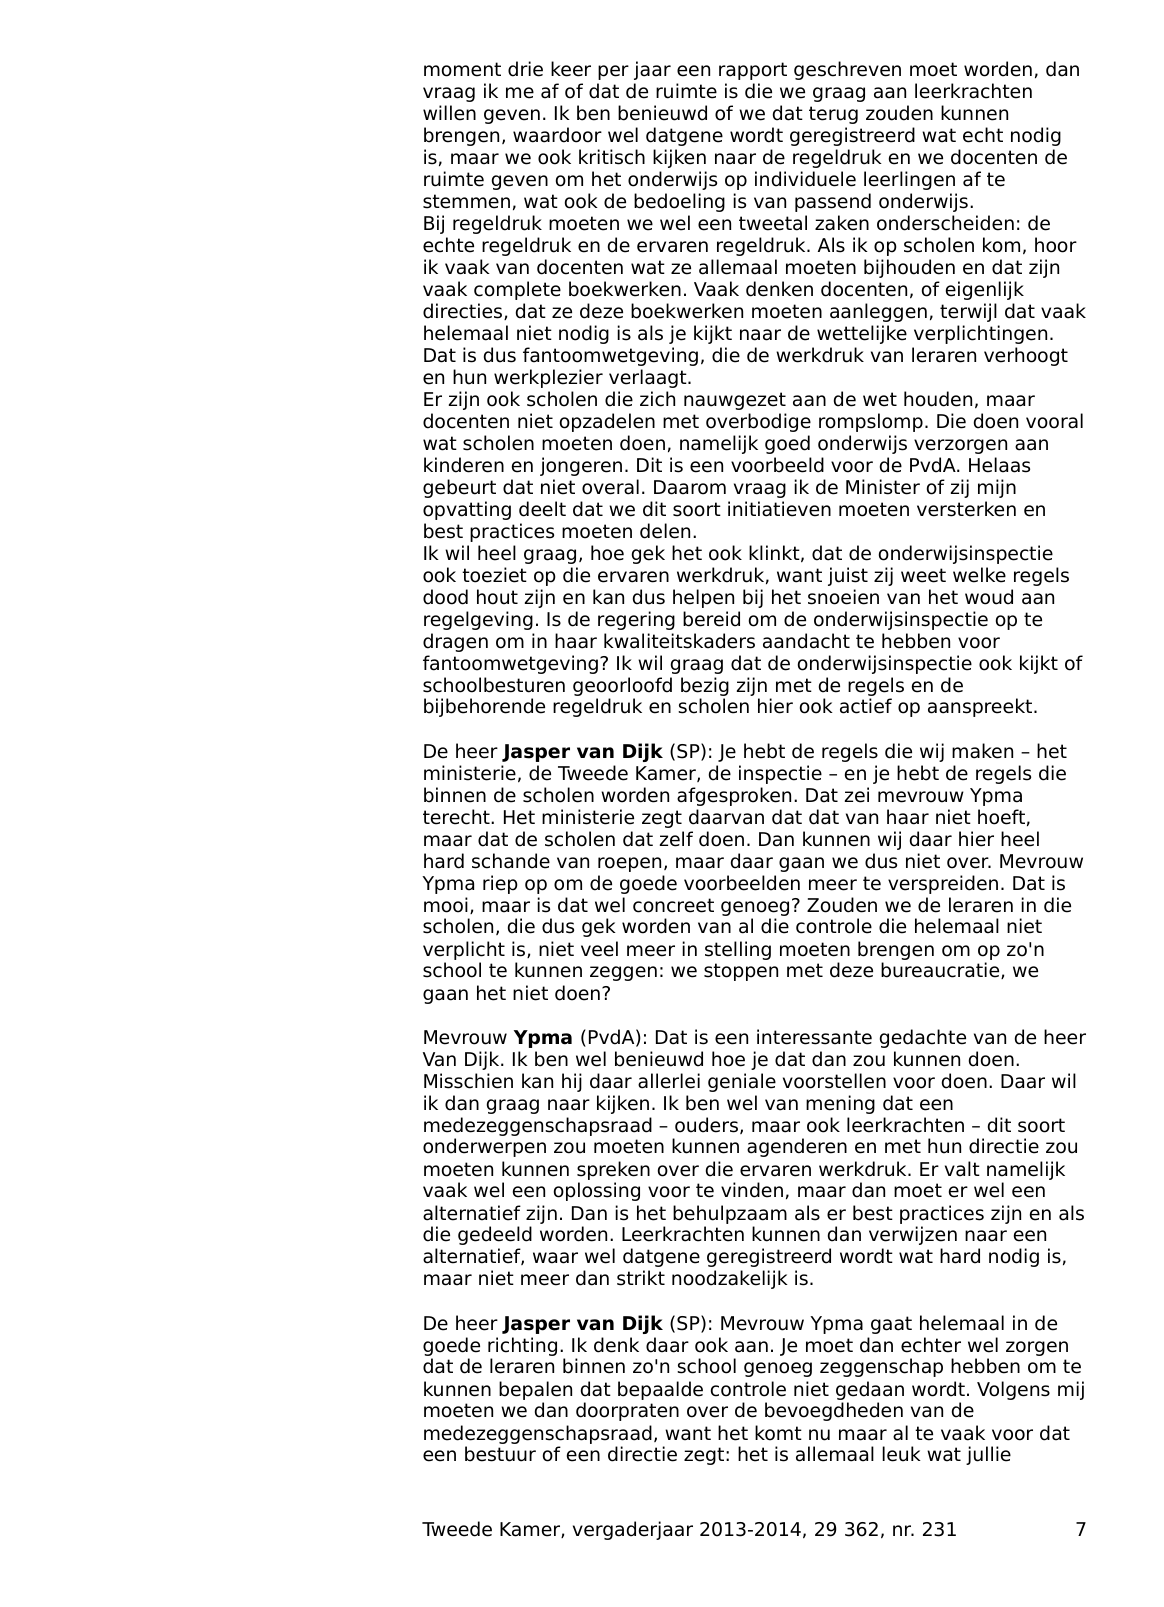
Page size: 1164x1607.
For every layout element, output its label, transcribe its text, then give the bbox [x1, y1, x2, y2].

text Bij regeldruk moeten we wel een tweetal zaken onderscheiden: de echte regeldruk en de ervaren regeldruk. Als ik op scholen kom, hoor ik vaak van docenten wat ze allemaal moeten bijhouden en dat zijn vaak complete boekwerken. Vaak denken docenten, of eigenlijk directies, dat ze deze boekwerken moeten aanleggen, terwijl dat vaak helemaal niet nodig is als je kijkt naar de wettelijke verplichtingen. Dat is dus fantoomwetgeving, die de werkdruk van leraren verhoogt en hun werkplezier verlaagt. [422, 213, 1087, 389]
text Ik wil heel graag, hoe gek het ook klinkt, dat de onderwijsinspectie ook toeziet op die ervaren werkdruk, want juist zij weet welke regels dood hout zijn en kan dus helpen bij het snoeien van het woud aan regelgeving. Is de regering bereid om de onderwijsinspectie op te dragen om in haar kwaliteitskaders aandacht te hebben voor fantoomwetgeving? Ik wil graag dat de onderwijsinspectie ook kijkt of schoolbesturen geoorloofd bezig zijn met de regels en de bijbehorende regeldruk en scholen hier ook actief op aanspreekt. [422, 543, 1087, 718]
text De heer Jasper van Dijk (SP): Je hebt de regels die wij maken – het ministerie, de Tweede Kamer, de inspectie – en je hebt de regels die binnen de scholen worden afgesproken. Dat zei mevrouw Ypma terecht. Het ministerie zegt daarvan dat dat van haar niet hoeft, maar dat de scholen dat zelf doen. Dan kunnen wij daar hier heel hard schande van roepen, maar daar gaan we dus niet over. Mevrouw Ypma riep op om de goede voorbeelden meer te verspreiden. Dat is mooi, maar is dat wel concreet genoeg? Zouden we de leraren in die scholen, die dus gek worden van al die controle die helemaal niet verplicht is, niet veel meer in stelling moeten brengen om op zo'n school te kunnen zeggen: we stoppen met deze bureaucratie, we gaan het niet doen? [422, 741, 1087, 1004]
text De heer Jasper van Dijk (SP): Mevrouw Ypma gaat helemaal in de goede richting. Ik denk daar ook aan. Je moet dan echter wel zorgen dat de leraren binnen zo'n school genoeg zeggenschap hebben om te kunnen bepalen dat bepaalde controle niet gedaan wordt. Volgens mij moeten we dan doorpraten over de bevoegdheden van de medezeggenschapsraad, want het komt nu maar al te vaak voor dat een bestuur of een directie zegt: het is allemaal leuk wat jullie [422, 1312, 1087, 1466]
text moment drie keer per jaar een rapport geschreven moet worden, dan vraag ik me af of dat de ruimte is die we graag aan leerkrachten willen geven. Ik ben benieuwd of we dat terug zouden kunnen brengen, waardoor wel datgene wordt geregistreerd wat echt nodig is, maar we ook kritisch kijken naar de regeldruk en we docenten de ruimte geven om het onderwijs op individuele leerlingen af te stemmen, wat ook de bedoeling is van passend onderwijs. [422, 59, 1087, 213]
text Mevrouw Ypma (PvdA): Dat is een interessante gedachte van de heer Van Dijk. Ik ben wel benieuwd hoe je dat dan zou kunnen doen. Misschien kan hij daar allerlei geniale voorstellen voor doen. Daar wil ik dan graag naar kijken. Ik ben wel van mening dat een medezeggenschapsraad – ouders, maar ook leerkrachten – dit soort onderwerpen zou moeten kunnen agenderen en met hun directie zou moeten kunnen spreken over die ervaren werkdruk. Er valt namelijk vaak wel een oplossing voor te vinden, maar dan moet er wel een alternatief zijn. Dan is het behulpzaam als er best practices zijn en als die gedeeld worden. Leerkrachten kunnen dan verwijzen naar een alternatief, waar wel datgene geregistreerd wordt wat hard nodig is, maar niet meer dan strikt noodzakelijk is. [422, 1027, 1087, 1290]
text Er zijn ook scholen die zich nauwgezet aan de wet houden, maar docenten niet opzadelen met overbodige rompslomp. Die doen vooral wat scholen moeten doen, namelijk goed onderwijs verzorgen aan kinderen en jongeren. Dit is een voorbeeld voor de PvdA. Helaas gebeurt dat niet overal. Daarom vraag ik de Minister of zij mijn opvatting deelt dat we dit soort initiatieven moeten versterken en best practices moeten delen. [422, 389, 1087, 543]
